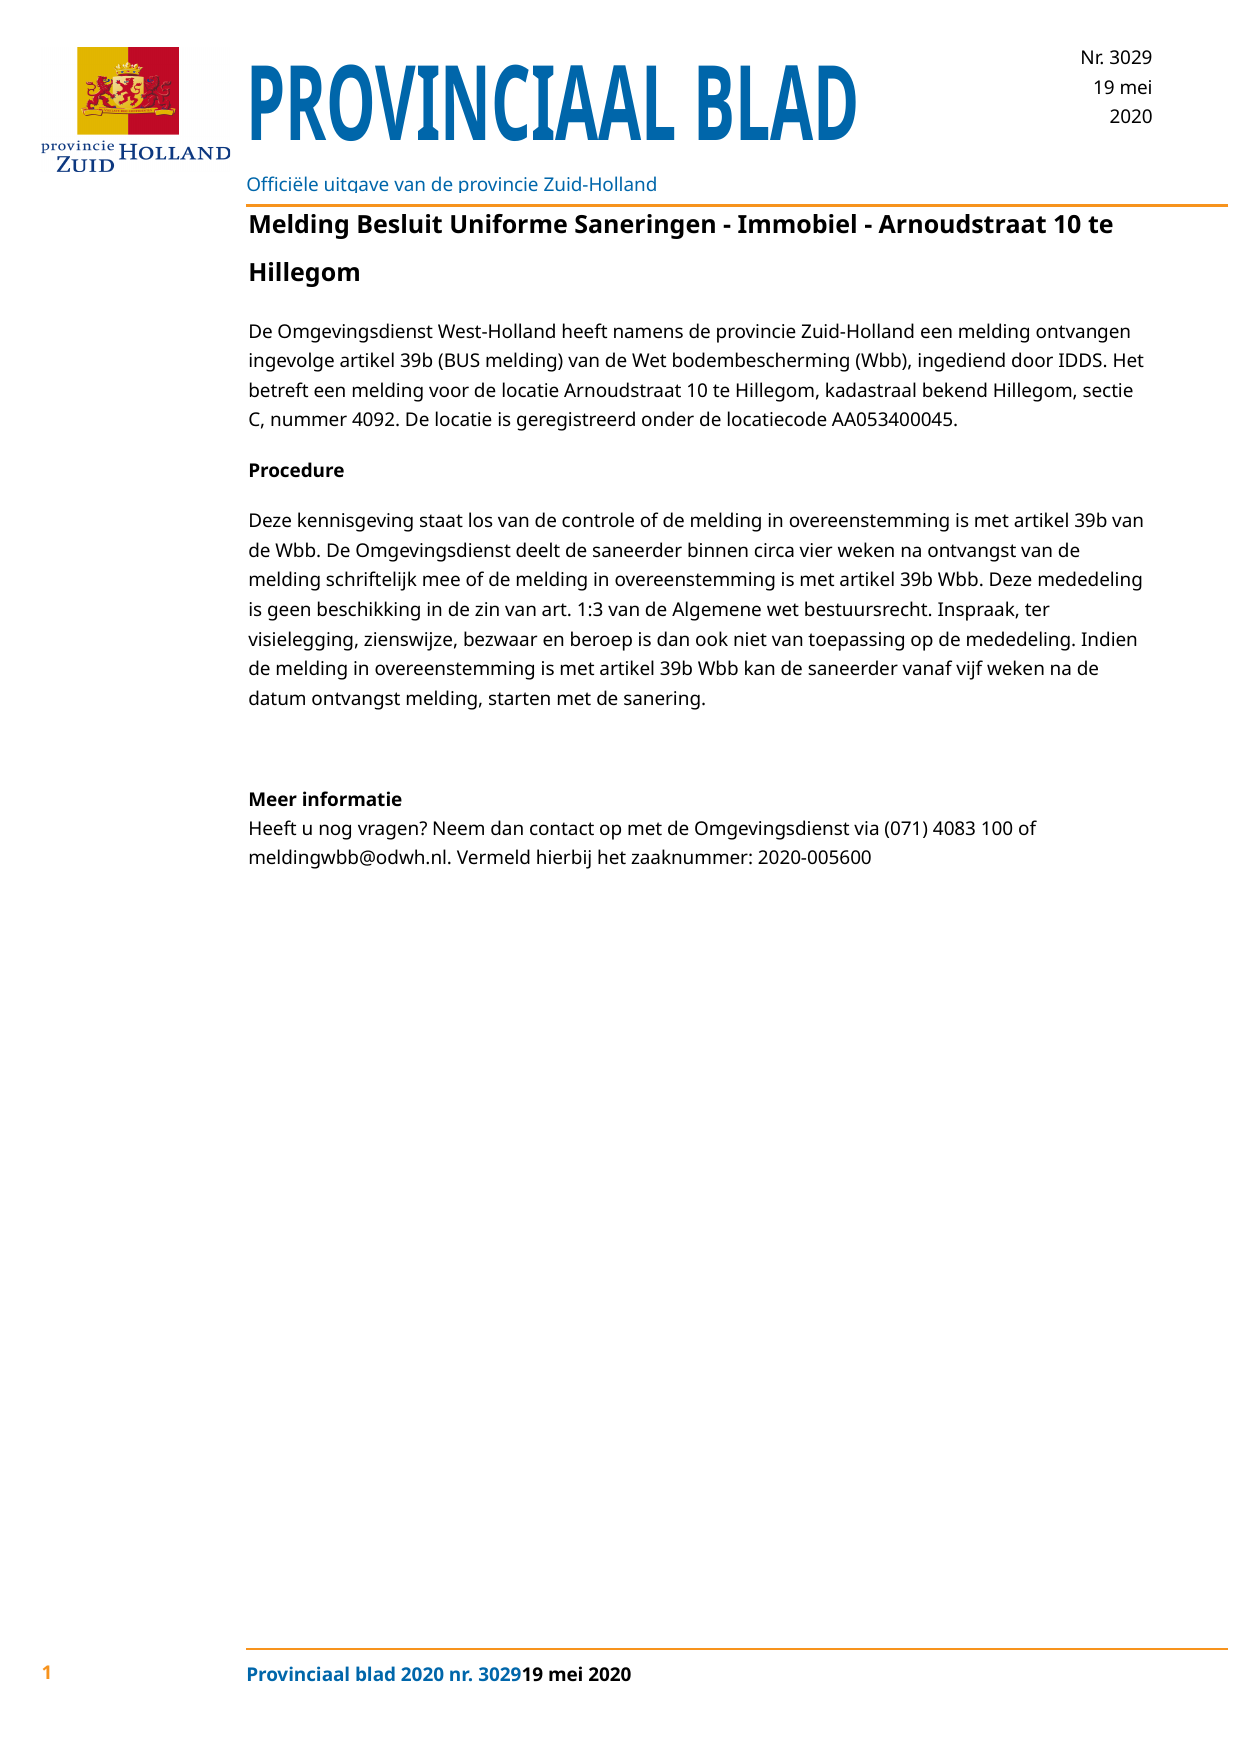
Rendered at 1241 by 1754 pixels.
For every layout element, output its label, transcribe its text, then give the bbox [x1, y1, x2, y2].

text Procedure [248, 457, 1152, 483]
picture [41, 47, 231, 172]
text Melding Besluit Uniforme Saneringen - Immobiel - Arnoudstraat 10 te Hillegom [248, 207, 1152, 288]
text Heeft u nog vragen? Neem dan contact op met de Omgevingsdienst via (071) 4083 100 of meldingwbb@odwh.nl. Vermeld hierbij het zaaknummer: 2020-005600 [248, 815, 1152, 870]
table_header Meer informatie [248, 786, 1152, 812]
text De Omgevingsdienst West-Holland heeft namens de provincie Zuid-Holland een melding ontvangen ingevolge artikel 39b (BUS melding) van de Wet bodembescherming (Wbb), ingediend door IDDS. Het betreft een melding voor de locatie Arnoudstraat 10 te Hillegom, kadastraal bekend Hillegom, sectie C, nummer 4092. De locatie is geregistreerd onder de locatiecode AA053400045. [248, 318, 1152, 432]
text Deze kennisgeving staat los van de controle of de melding in overeenstemming is met artikel 39b van de Wbb. De Omgevingsdienst deelt de saneerder binnen circa vier weken na ontvangst van de melding schriftelijk mee of de melding in overeenstemming is met artikel 39b Wbb. Deze mededeling is geen beschikking in de zin van art. 1:3 van de Algemene wet bestuursrecht. Inspraak, ter visielegging, zienswijze, bezwaar en beroep is dan ook niet van toepassing op de mededeling. Indien de melding in overeenstemming is met artikel 39b Wbb kan de saneerder vanaf vijf weken na de datum ontvangst melding, starten met de sanering. [248, 507, 1152, 711]
